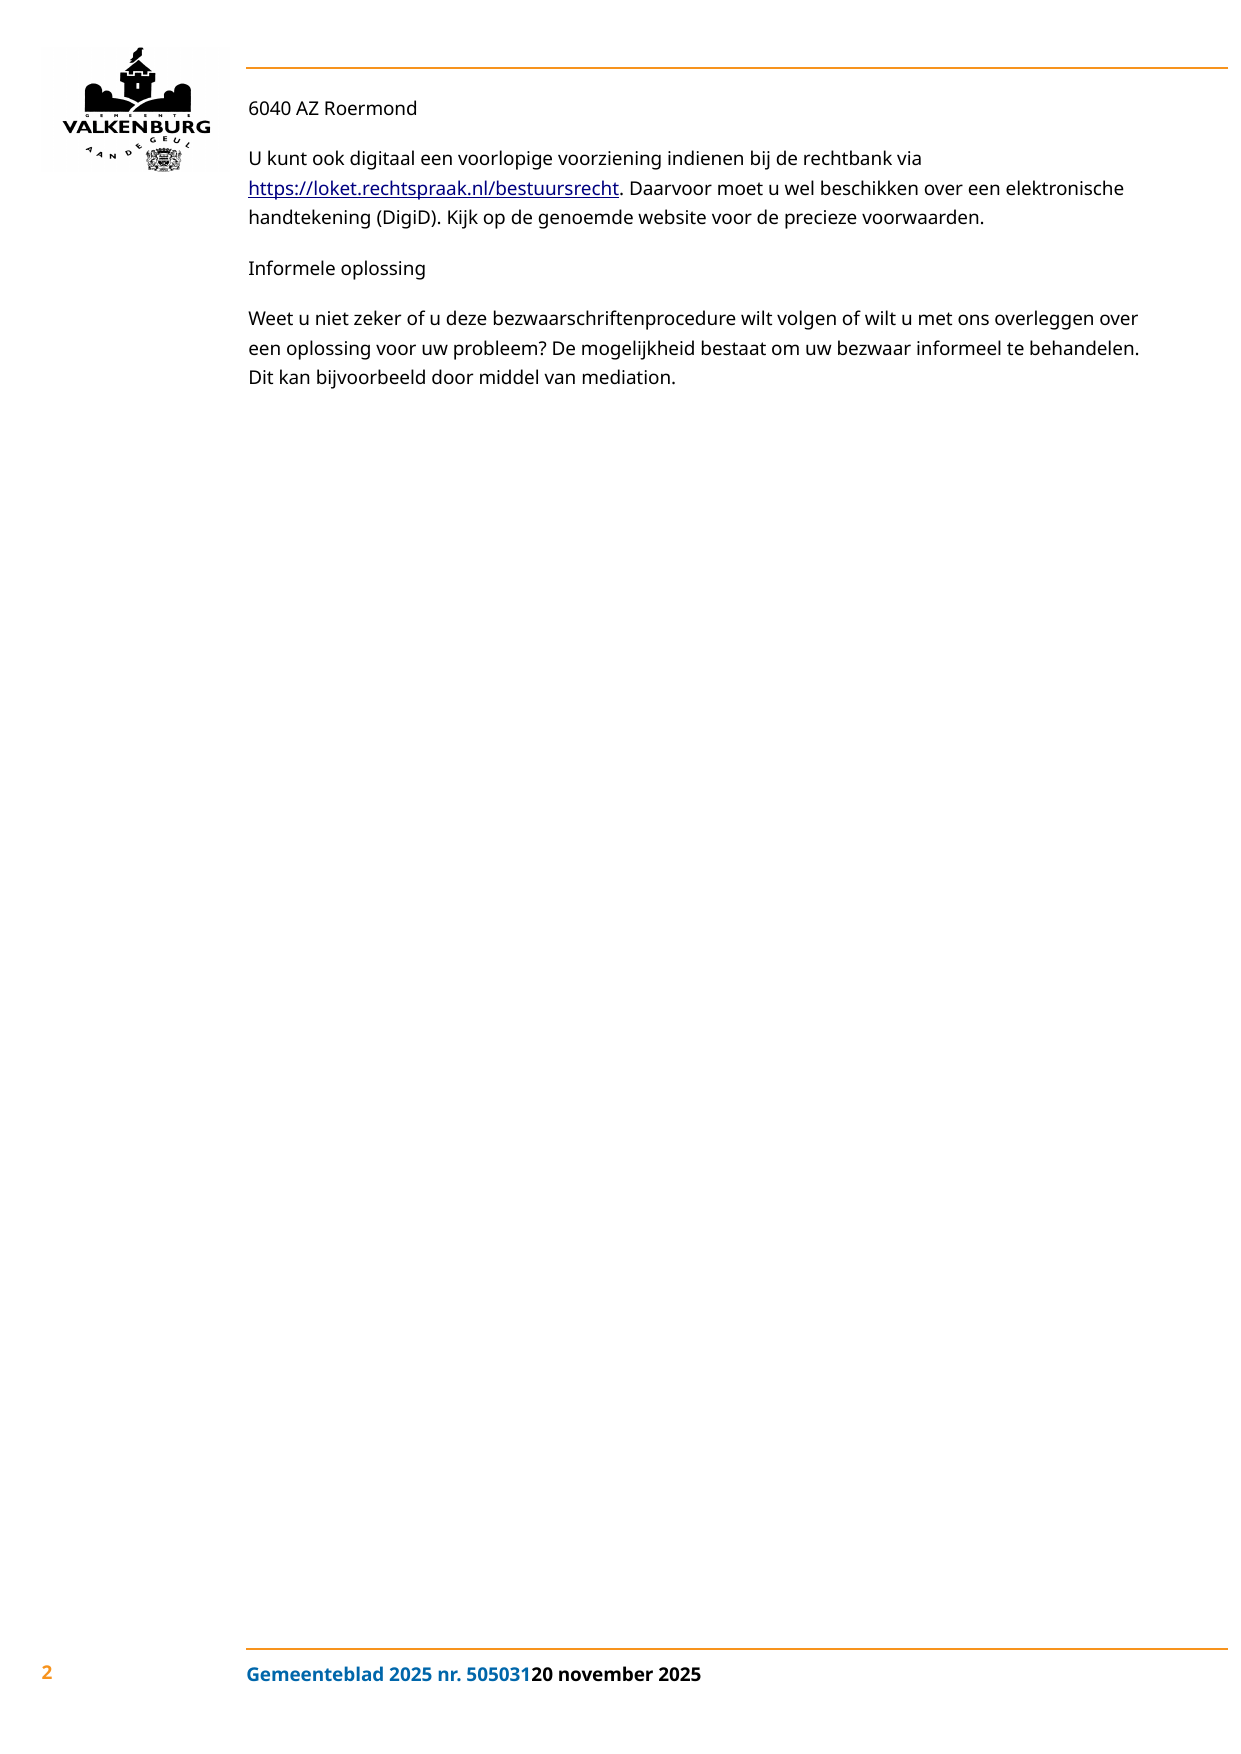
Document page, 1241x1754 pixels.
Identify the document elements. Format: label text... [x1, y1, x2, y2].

text U kunt ook digitaal een voorlopige voorziening indienen bij de rechtbank via https://loket.rechtspraak.nl/bestuursrecht. Daarvoor moet u wel beschikken over een elektronische handtekening (DigiD). Kijk op de genoemde website voor de precieze voorwaarden. [248, 145, 1152, 230]
text 6040 AZ Roermond [248, 95, 1152, 121]
text Weet u niet zeker of u deze bezwaarschriftenprocedure wilt volgen of wilt u met ons overleggen over een oplossing voor uw probleem? De mogelijkheid bestaat om uw bezwaar informeel te behandelen. Dit kan bijvoorbeeld door middel van mediation. [248, 305, 1152, 390]
text Informele oplossing [248, 255, 1152, 281]
picture [41, 47, 231, 172]
